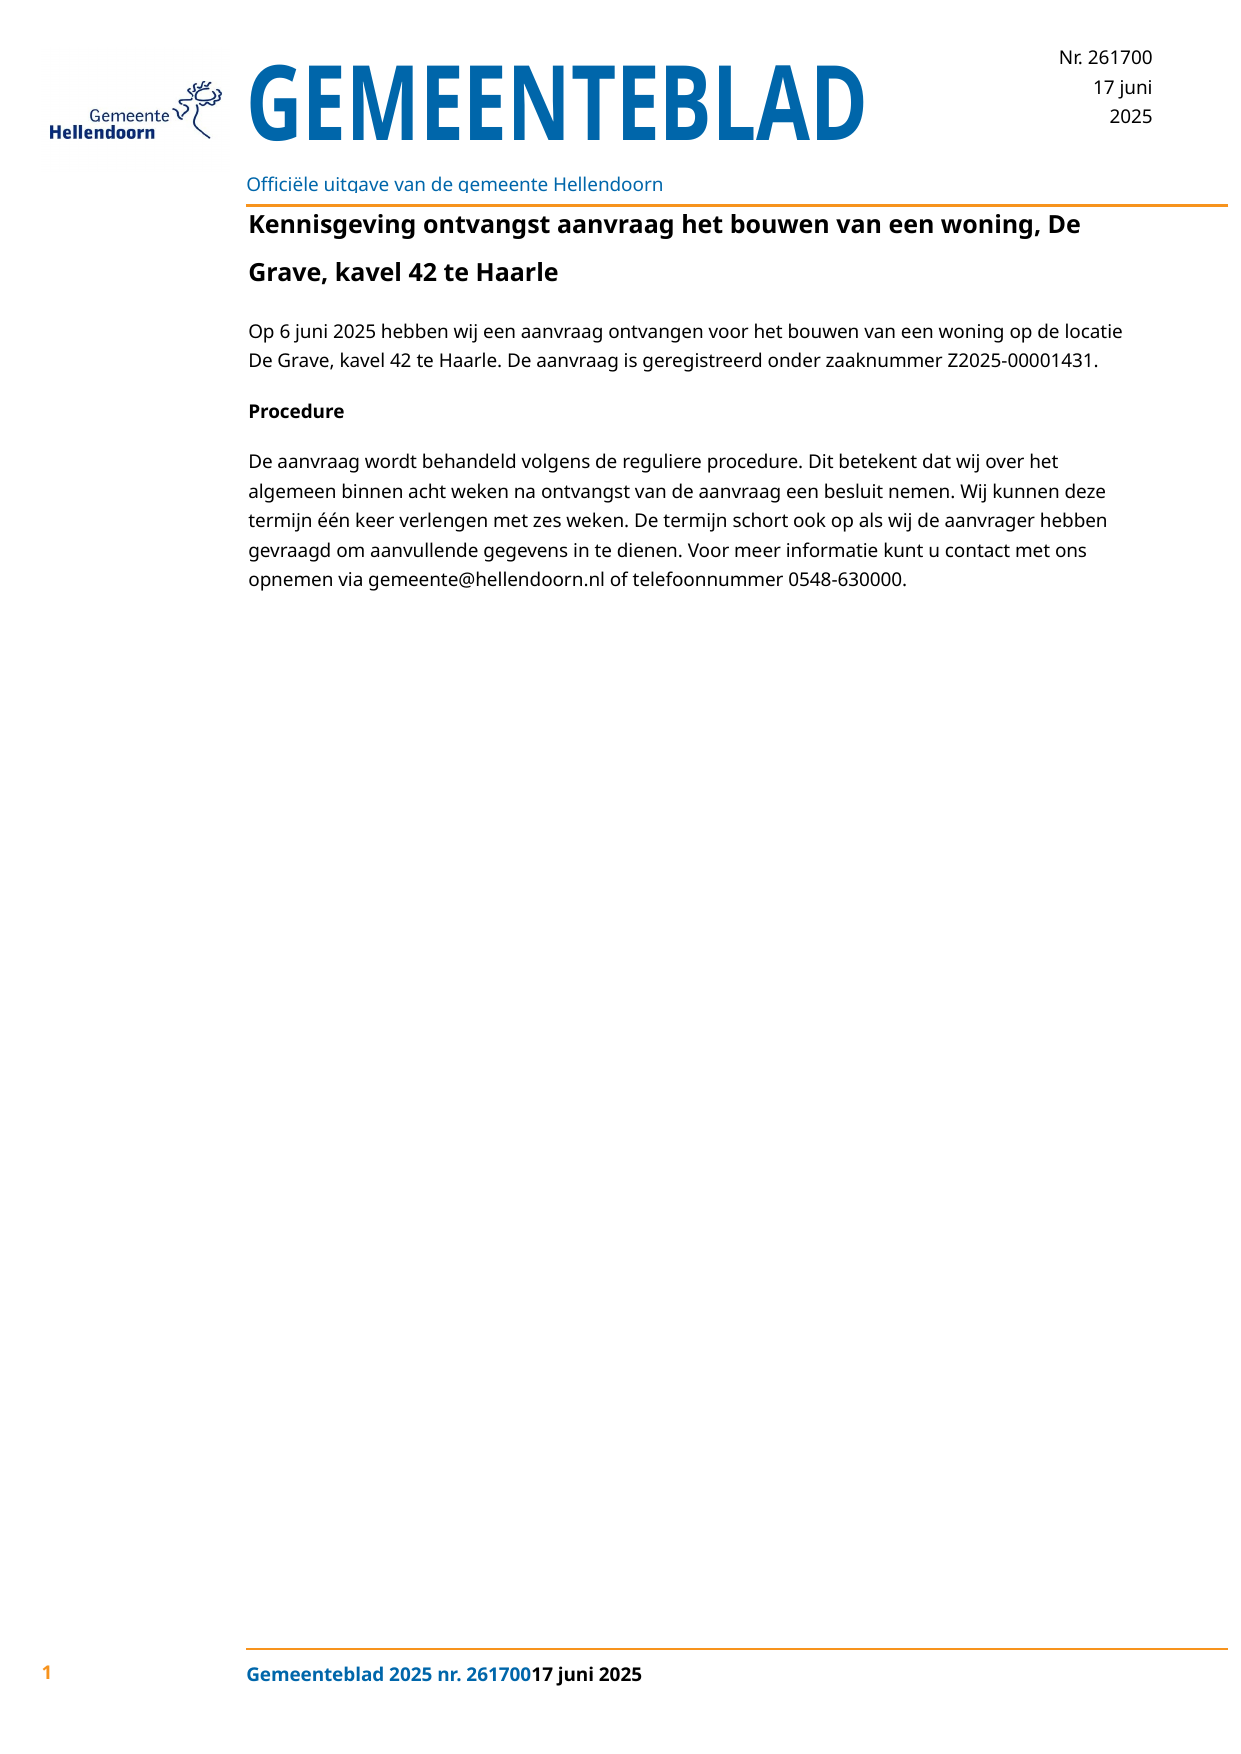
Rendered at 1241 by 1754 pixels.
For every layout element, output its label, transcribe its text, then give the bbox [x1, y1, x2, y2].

picture [41, 47, 231, 172]
text Kennisgeving ontvangst aanvraag het bouwen van een woning, De Grave, kavel 42 te Haarle [248, 207, 1152, 288]
text De aanvraag wordt behandeld volgens de reguliere procedure. Dit betekent dat wij over het algemeen binnen acht weken na ontvangst van de aanvraag een besluit nemen. Wij kunnen deze termijn één keer verlengen met zes weken. De termijn schort ook op als wij de aanvrager hebben gevraagd om aanvullende gegevens in te dienen. Voor meer informatie kunt u contact met ons opnemen via gemeente@hellendoorn.nl of telefoonnummer 0548-630000. [248, 448, 1152, 592]
text Op 6 juni 2025 hebben wij een aanvraag ontvangen voor het bouwen van een woning op de locatie De Grave, kavel 42 te Haarle. De aanvraag is geregistreerd onder zaaknummer Z2025-00001431. [248, 318, 1152, 373]
text Procedure [248, 398, 1152, 424]
